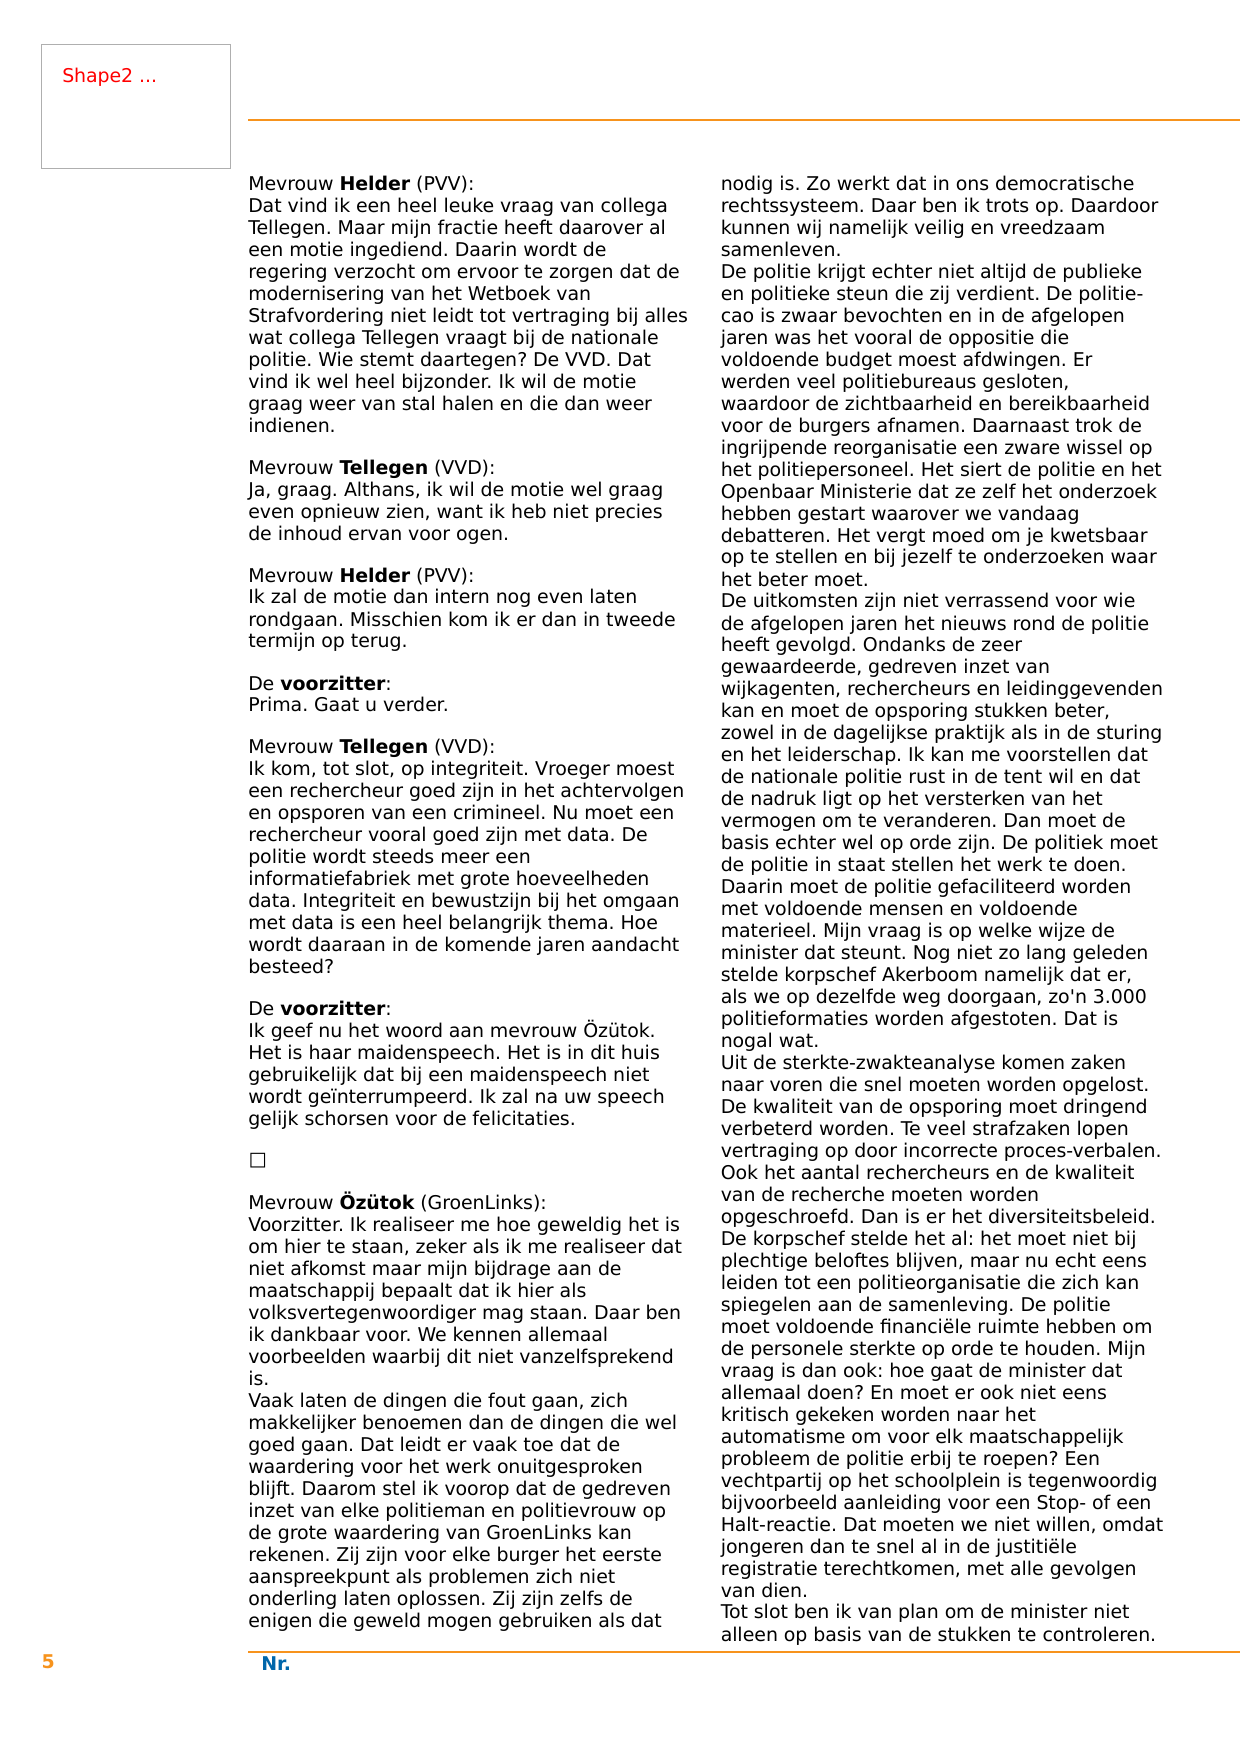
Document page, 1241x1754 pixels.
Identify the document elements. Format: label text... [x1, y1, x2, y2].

text Ik zal de motie dan intern nog even laten rondgaan. Misschien kom ik er dan in tweede termijn op terug. [248, 586, 691, 652]
text Ik geef nu het woord aan mevrouw Özütok. Het is haar maidenspeech. Het is in dit huis gebruikelijk dat bij een maidenspeech niet wordt geïnterrumpeerd. Ik zal na uw speech gelijk schorsen voor de felicitaties. [248, 1020, 691, 1130]
text Mevrouw Tellegen (VVD): [248, 736, 691, 758]
text Mevrouw Özütok (GroenLinks): [248, 1192, 691, 1214]
text De uitkomsten zijn niet verrassend voor wie de afgelopen jaren het nieuws rond de politie heeft gevolgd. Ondanks de zeer gewaardeerde, gedreven inzet van wijkagenten, rechercheurs en leidinggevenden kan en moet de opsporing stukken beter, zowel in de dagelijkse praktijk als in de sturing en het leiderschap. Ik kan me voorstellen dat de nationale politie rust in de tent wil en dat de nadruk ligt op het versterken van het vermogen om te veranderen. Dan moet de basis echter wel op orde zijn. De politiek moet de politie in staat stellen het werk te doen. Daarin moet de politie gefaciliteerd worden met voldoende mensen en voldoende materieel. Mijn vraag is op welke wijze de minister dat steunt. Nog niet zo lang geleden stelde korpschef Akerboom namelijk dat er, als we op dezelfde weg doorgaan, zo'n 3.000 politieformaties worden afgestoten. Dat is nogal wat. [721, 590, 1163, 1052]
text Prima. Gaat u verder. [248, 694, 691, 716]
text nodig is. Zo werkt dat in ons democratische rechtssysteem. Daar ben ik trots op. Daardoor kunnen wij namelijk veilig en vreedzaam samenleven. [721, 173, 1163, 261]
text Mevrouw Helder (PVV): [248, 173, 691, 195]
text De voorzitter: [248, 998, 691, 1020]
text Uit de sterkte-zwakteanalyse komen zaken naar voren die snel moeten worden opgelost. De kwaliteit van de opsporing moet dringend verbeterd worden. Te veel strafzaken lopen vertraging op door incorrecte proces-verbalen. Ook het aantal rechercheurs en de kwaliteit van de recherche moeten worden opgeschroefd. Dan is er het diversiteitsbeleid. De korpschef stelde het al: het moet niet bij plechtige beloftes blijven, maar nu echt eens leiden tot een politieorganisatie die zich kan spiegelen aan de samenleving. De politie moet voldoende financiële ruimte hebben om de personele sterkte op orde te houden. Mijn vraag is dan ook: hoe gaat de minister dat allemaal doen? En moet er ook niet eens kritisch gekeken worden naar het automatisme om voor elk maatschappelijk probleem de politie erbij te roepen? Een vechtpartij op het schoolplein is tegenwoordig bijvoorbeeld aanleiding voor een Stop- of een Halt-reactie. Dat moeten we niet willen, omdat jongeren dan te snel al in de justitiële registratie terechtkomen, met alle gevolgen van dien. [721, 1052, 1163, 1601]
text Mevrouw Helder (PVV): [248, 564, 691, 586]
text Dat vind ik een heel leuke vraag van collega Tellegen. Maar mijn fractie heeft daarover al een motie ingediend. Daarin wordt de regering verzocht om ervoor te zorgen dat de modernisering van het Wetboek van Strafvordering niet leidt tot vertraging bij alles wat collega Tellegen vraagt bij de nationale politie. Wie stemt daartegen? De VVD. Dat vind ik wel heel bijzonder. Ik wil de motie graag weer van stal halen en die dan weer indienen. [248, 195, 691, 437]
text Ja, graag. Althans, ik wil de motie wel graag even opnieuw zien, want ik heb niet precies de inhoud ervan voor ogen. [248, 478, 691, 544]
text ⬜ [248, 1150, 691, 1172]
text Vaak laten de dingen die fout gaan, zich makkelijker benoemen dan de dingen die wel goed gaan. Dat leidt er vaak toe dat de waardering voor het werk onuitgesproken blijft. Daarom stel ik voorop dat de gedreven inzet van elke politieman en politievrouw op de grote waardering van GroenLinks kan rekenen. Zij zijn voor elke burger het eerste aanspreekpunt als problemen zich niet onderling laten oplossen. Zij zijn zelfs de enigen die geweld mogen gebruiken als dat [248, 1390, 691, 1632]
text De voorzitter: [248, 672, 691, 694]
text De politie krijgt echter niet altijd de publieke en politieke steun die zij verdient. De politie-cao is zwaar bevochten en in de afgelopen jaren was het vooral de oppositie die voldoende budget moest afdwingen. Er werden veel politiebureaus gesloten, waardoor de zichtbaarheid en bereikbaarheid voor de burgers afnamen. Daarnaast trok de ingrijpende reorganisatie een zware wissel op het politiepersoneel. Het siert de politie en het Openbaar Ministerie dat ze zelf het onderzoek hebben gestart waarover we vandaag debatteren. Het vergt moed om je kwetsbaar op te stellen en bij jezelf te onderzoeken waar het beter moet. [721, 261, 1163, 590]
text Voorzitter. Ik realiseer me hoe geweldig het is om hier te staan, zeker als ik me realiseer dat niet afkomst maar mijn bijdrage aan de maatschappij bepaalt dat ik hier als volksvertegenwoordiger mag staan. Daar ben ik dankbaar voor. We kennen allemaal voorbeelden waarbij dit niet vanzelfsprekend is. [248, 1214, 691, 1390]
text Tot slot ben ik van plan om de minister niet alleen op basis van de stukken te controleren. [721, 1601, 1163, 1645]
text Mevrouw Tellegen (VVD): [248, 457, 691, 478]
text Ik kom, tot slot, op integriteit. Vroeger moest een rechercheur goed zijn in het achtervolgen en opsporen van een crimineel. Nu moet een rechercheur vooral goed zijn met data. De politie wordt steeds meer een informatiefabriek met grote hoeveelheden data. Integriteit en bewustzijn bij het omgaan met data is een heel belangrijk thema. Hoe wordt daaraan in de komende jaren aandacht besteed? [248, 758, 691, 978]
